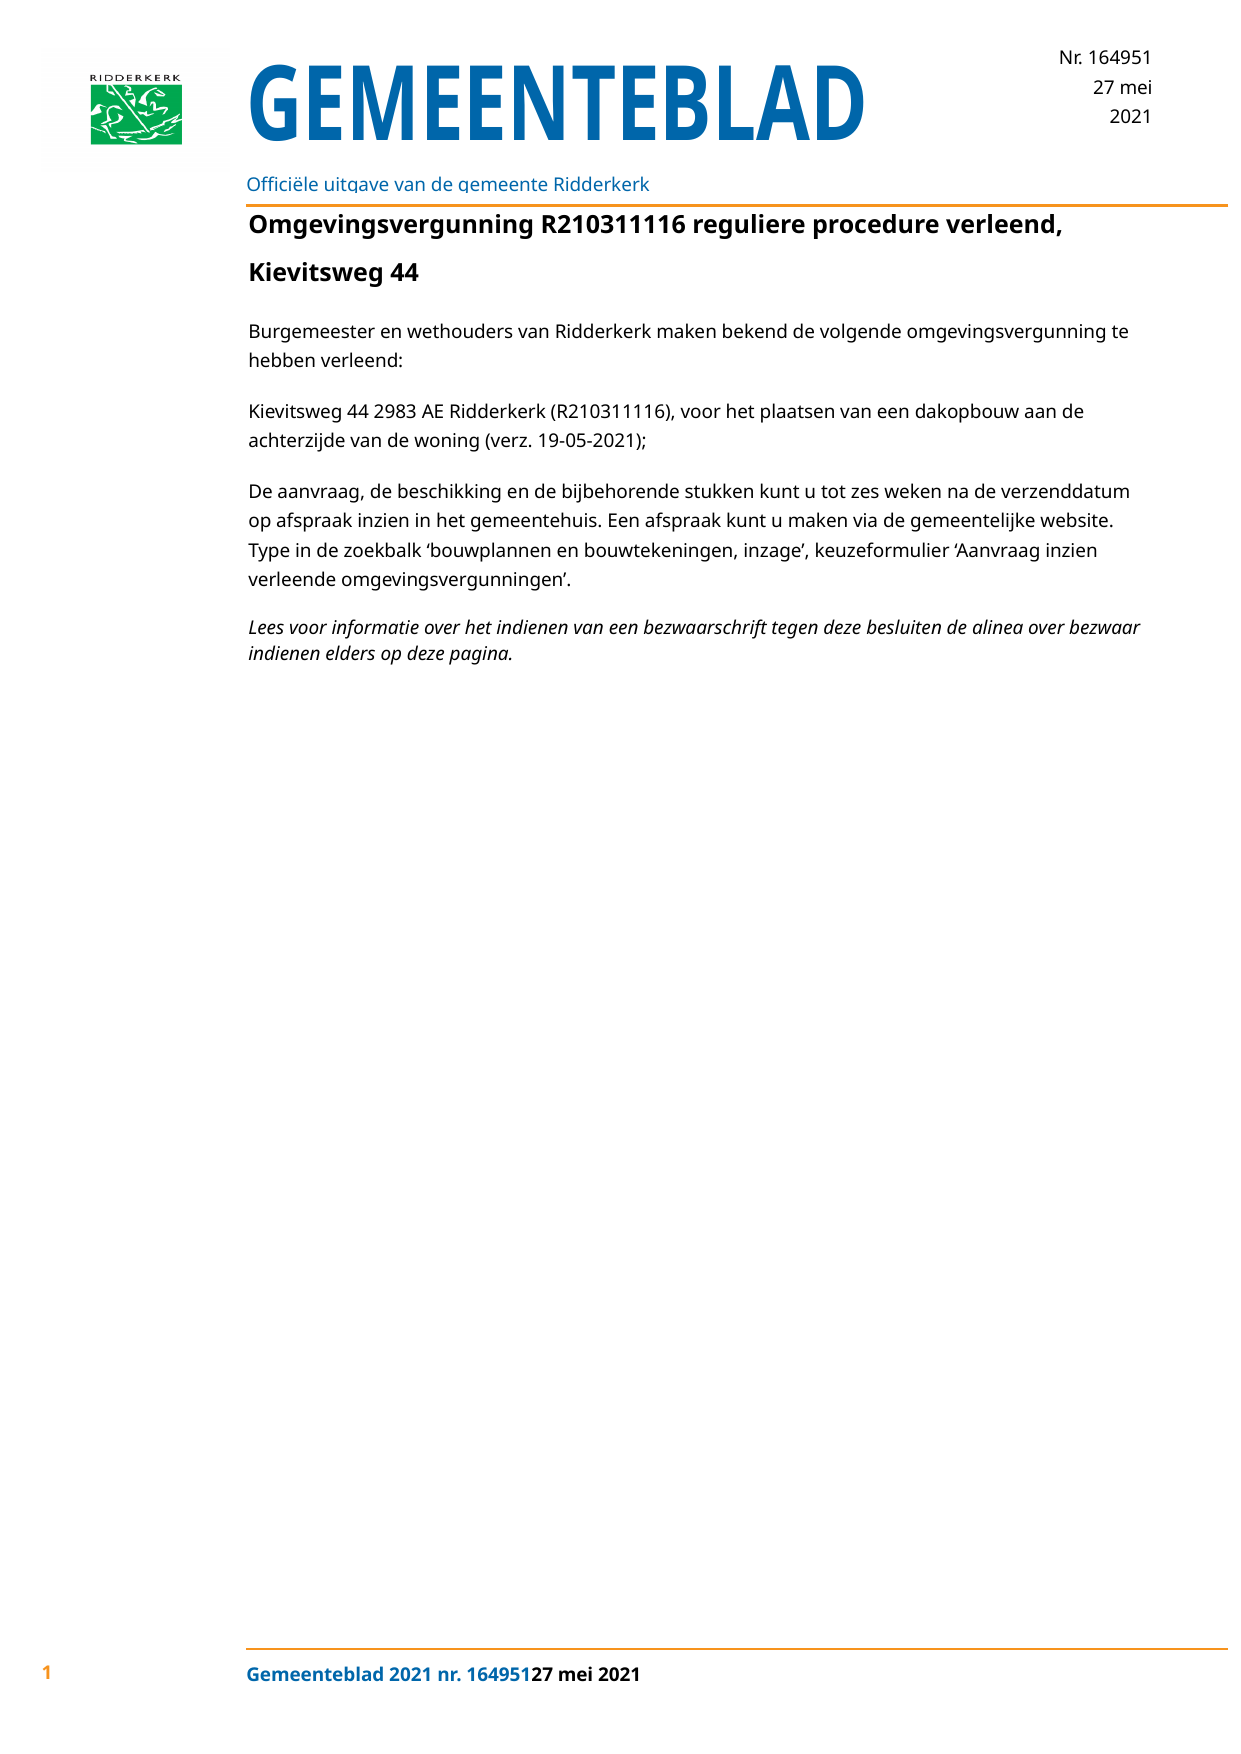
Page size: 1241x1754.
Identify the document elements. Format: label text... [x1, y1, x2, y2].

text Omgevingsvergunning R210311116 reguliere procedure verleend, Kievitsweg 44 [248, 207, 1152, 288]
text Lees voor informatie over het indienen van een bezwaarschrift tegen deze besluiten de alinea over bezwaar indienen elders op deze pagina. [248, 614, 1152, 666]
text De aanvraag, de beschikking en de bijbehorende stukken kunt u tot zes weken na de verzenddatum op afspraak inzien in het gemeentehuis. Een afspraak kunt u maken via de gemeentelijke website. Type in de zoekbalk ‘bouwplannen en bouwtekeningen, inzage’, keuzeformulier ‘Aanvraag inzien verleende omgevingsvergunningen’. [248, 478, 1152, 592]
text Kievitsweg 44 2983 AE Ridderkerk (R210311116), voor het plaatsen van een dakopbouw aan de achterzijde van de woning (verz. 19-05-2021); [248, 398, 1152, 453]
picture [41, 47, 231, 172]
text Burgemeester en wethouders van Ridderkerk maken bekend de volgende omgevingsvergunning te hebben verleend: [248, 318, 1152, 373]
